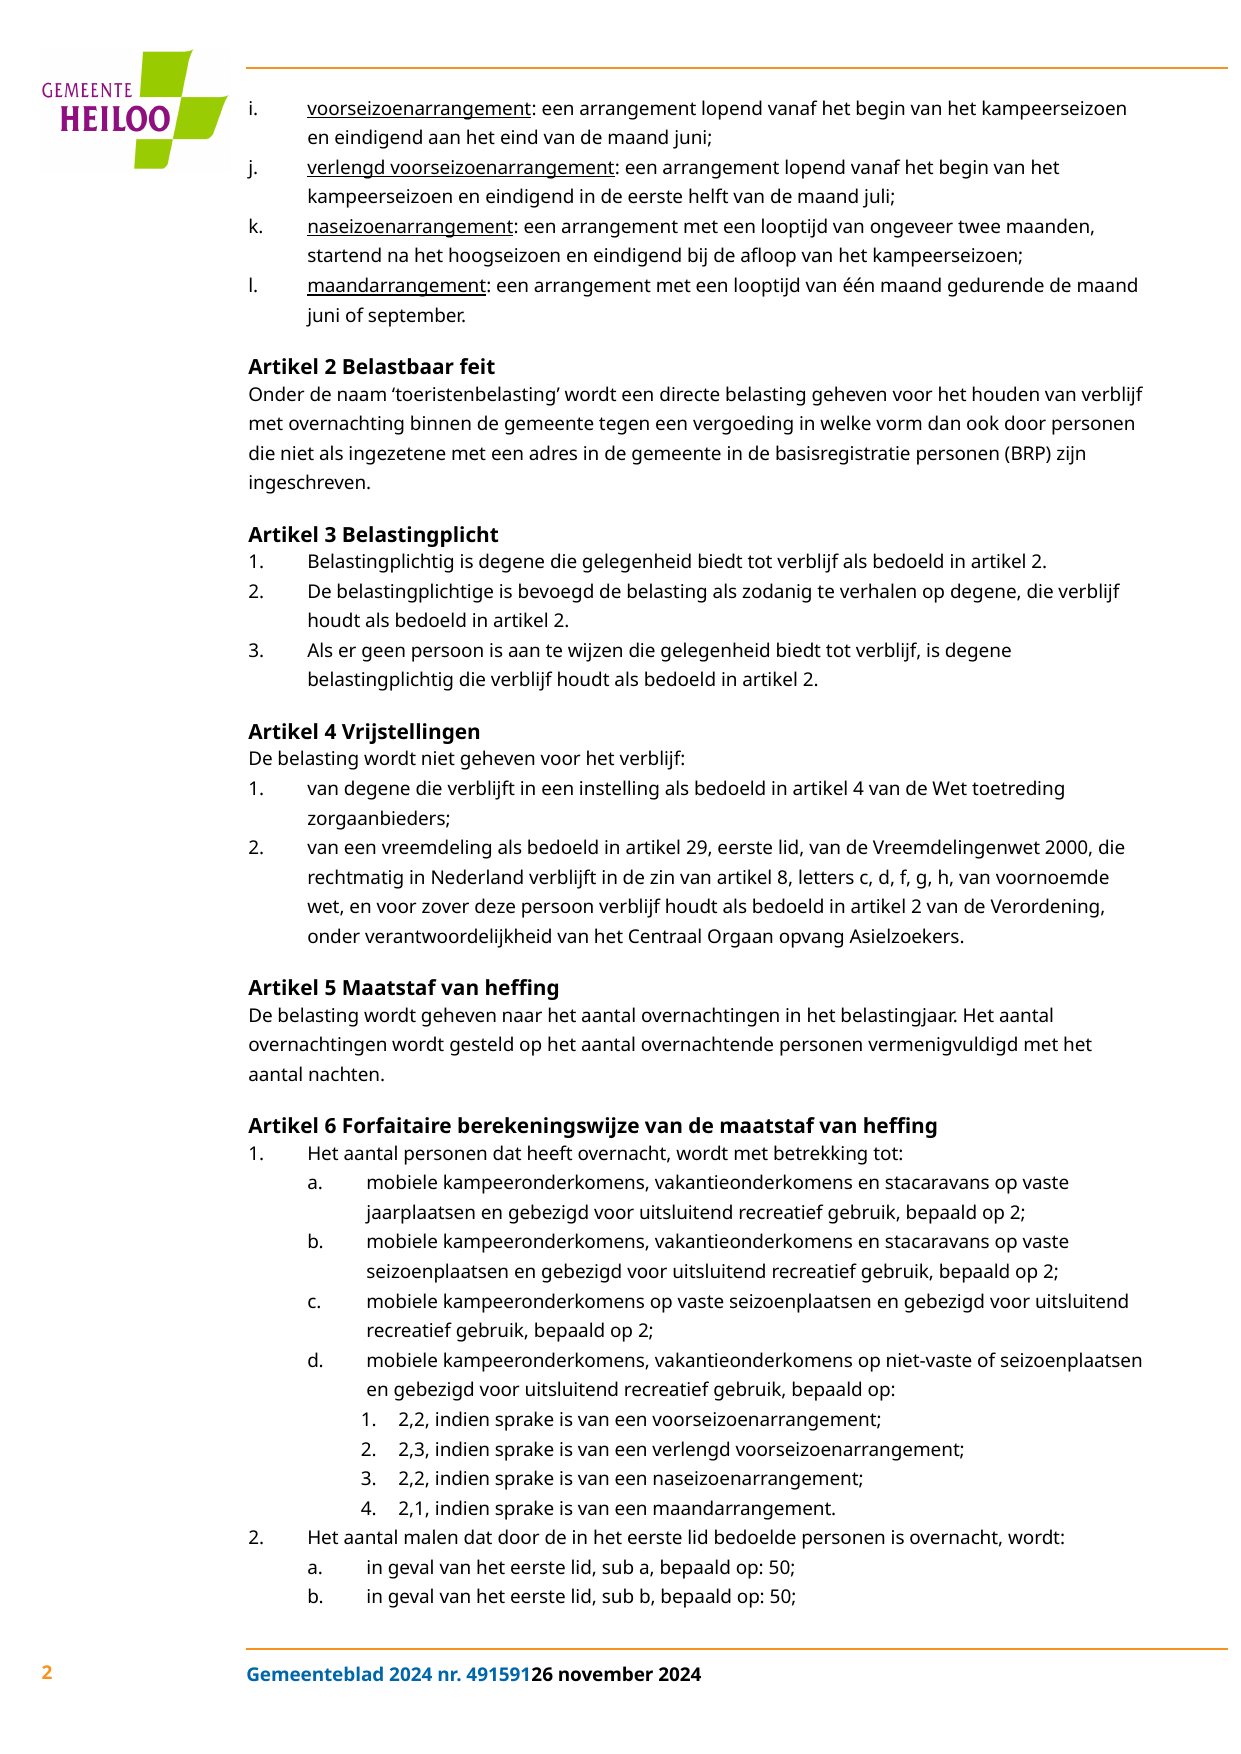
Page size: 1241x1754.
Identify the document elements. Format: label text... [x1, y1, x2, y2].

list maandarrangement: een arrangement met een looptijd van één maand gedurende de maand juni of september. [248, 272, 1152, 328]
text Onder de naam ‘toeristenbelasting’ wordt een directe belasting geheven voor het houden van verblijf met overnachting binnen de gemeente tegen een vergoeding in welke vorm dan ook door personen die niet als ingezetene met een adres in de gemeente in de basisregistratie personen (BRP) zijn ingeschreven. [248, 381, 1152, 495]
list verlengd voorseizoenarrangement: een arrangement lopend vanaf het begin van het kampeerseizoen en eindigend in de eerste helft van de maand juli; [248, 154, 1152, 209]
list naseizoenarrangement: een arrangement met een looptijd van ongeveer twee maanden, startend na het hoogseizoen en eindigend bij de afloop van het kampeerseizoen; [248, 213, 1152, 268]
list Als er geen persoon is aan te wijzen die gelegenheid biedt tot verblijf, is degene belastingplichtig die verblijf houdt als bedoeld in artikel 2. [248, 637, 1152, 692]
text Artikel 3 Belastingplicht [248, 520, 1152, 548]
text Artikel 5 Maatstaf van heffing [248, 973, 1152, 1002]
text De belasting wordt niet geheven voor het verblijf: [248, 746, 1152, 771]
list 2,2, indien sprake is van een voorseizoenarrangement; [361, 1406, 1152, 1432]
list 2,2, indien sprake is van een naseizoenarrangement; [361, 1465, 1152, 1491]
text Artikel 4 Vrijstellingen [248, 717, 1152, 746]
text Artikel 6 Forfaitaire berekeningswijze van de maatstaf van heffing [248, 1111, 1152, 1140]
list van degene die verblijft in een instelling als bedoeld in artikel 4 van de Wet toetreding zorgaanbieders; [248, 775, 1152, 830]
text Artikel 2 Belastbaar feit [248, 352, 1152, 381]
list Belastingplichtig is degene die gelegenheid biedt tot verblijf als bedoeld in artikel 2. [248, 548, 1152, 574]
text De belasting wordt geheven naar het aantal overnachtingen in het belastingjaar. Het aantal overnachtingen wordt gesteld op het aantal overnachtende personen vermenigvuldigd met het aantal nachten. [248, 1002, 1152, 1087]
list De belastingplichtige is bevoegd de belasting als zodanig te verhalen op degene, die verblijf houdt als bedoeld in artikel 2. [248, 578, 1152, 633]
list 2,3, indien sprake is van een verlengd voorseizoenarrangement; [361, 1436, 1152, 1461]
list mobiele kampeeronderkomens op vaste seizoenplaatsen en gebezigd voor uitsluitend recreatief gebruik, bepaald op 2; [307, 1288, 1152, 1343]
list Het aantal personen dat heeft overnacht, wordt met betrekking tot: [248, 1140, 1152, 1166]
list Het aantal malen dat door de in het eerste lid bedoelde personen is overnacht, wordt: [248, 1524, 1152, 1550]
list mobiele kampeeronderkomens, vakantieonderkomens en stacaravans op vaste jaarplaatsen en gebezigd voor uitsluitend recreatief gebruik, bepaald op 2; [307, 1169, 1152, 1225]
list mobiele kampeeronderkomens, vakantieonderkomens op niet-vaste of seizoenplaatsen en gebezigd voor uitsluitend recreatief gebruik, bepaald op: [307, 1347, 1152, 1402]
list in geval van het eerste lid, sub a, bepaald op: 50; [307, 1554, 1152, 1580]
list voorseizoenarrangement: een arrangement lopend vanaf het begin van het kampeerseizoen en eindigend aan het eind van de maand juni; [248, 95, 1152, 150]
list van een vreemdeling als bedoeld in artikel 29, eerste lid, van de Vreemdelingenwet 2000, die rechtmatig in Nederland verblijft in de zin van artikel 8, letters c, d, f, g, h, van voornoemde wet, en voor zover deze persoon verblijf houdt als bedoeld in artikel 2 van de Verordening, onder verantwoordelijkheid van het Centraal Orgaan opvang Asielzoekers. [248, 834, 1152, 949]
list mobiele kampeeronderkomens, vakantieonderkomens en stacaravans op vaste seizoenplaatsen en gebezigd voor uitsluitend recreatief gebruik, bepaald op 2; [307, 1229, 1152, 1284]
list in geval van het eerste lid, sub b, bepaald op: 50; [307, 1584, 1152, 1609]
list 2,1, indien sprake is van een maandarrangement. [361, 1495, 1152, 1521]
picture [41, 47, 231, 172]
